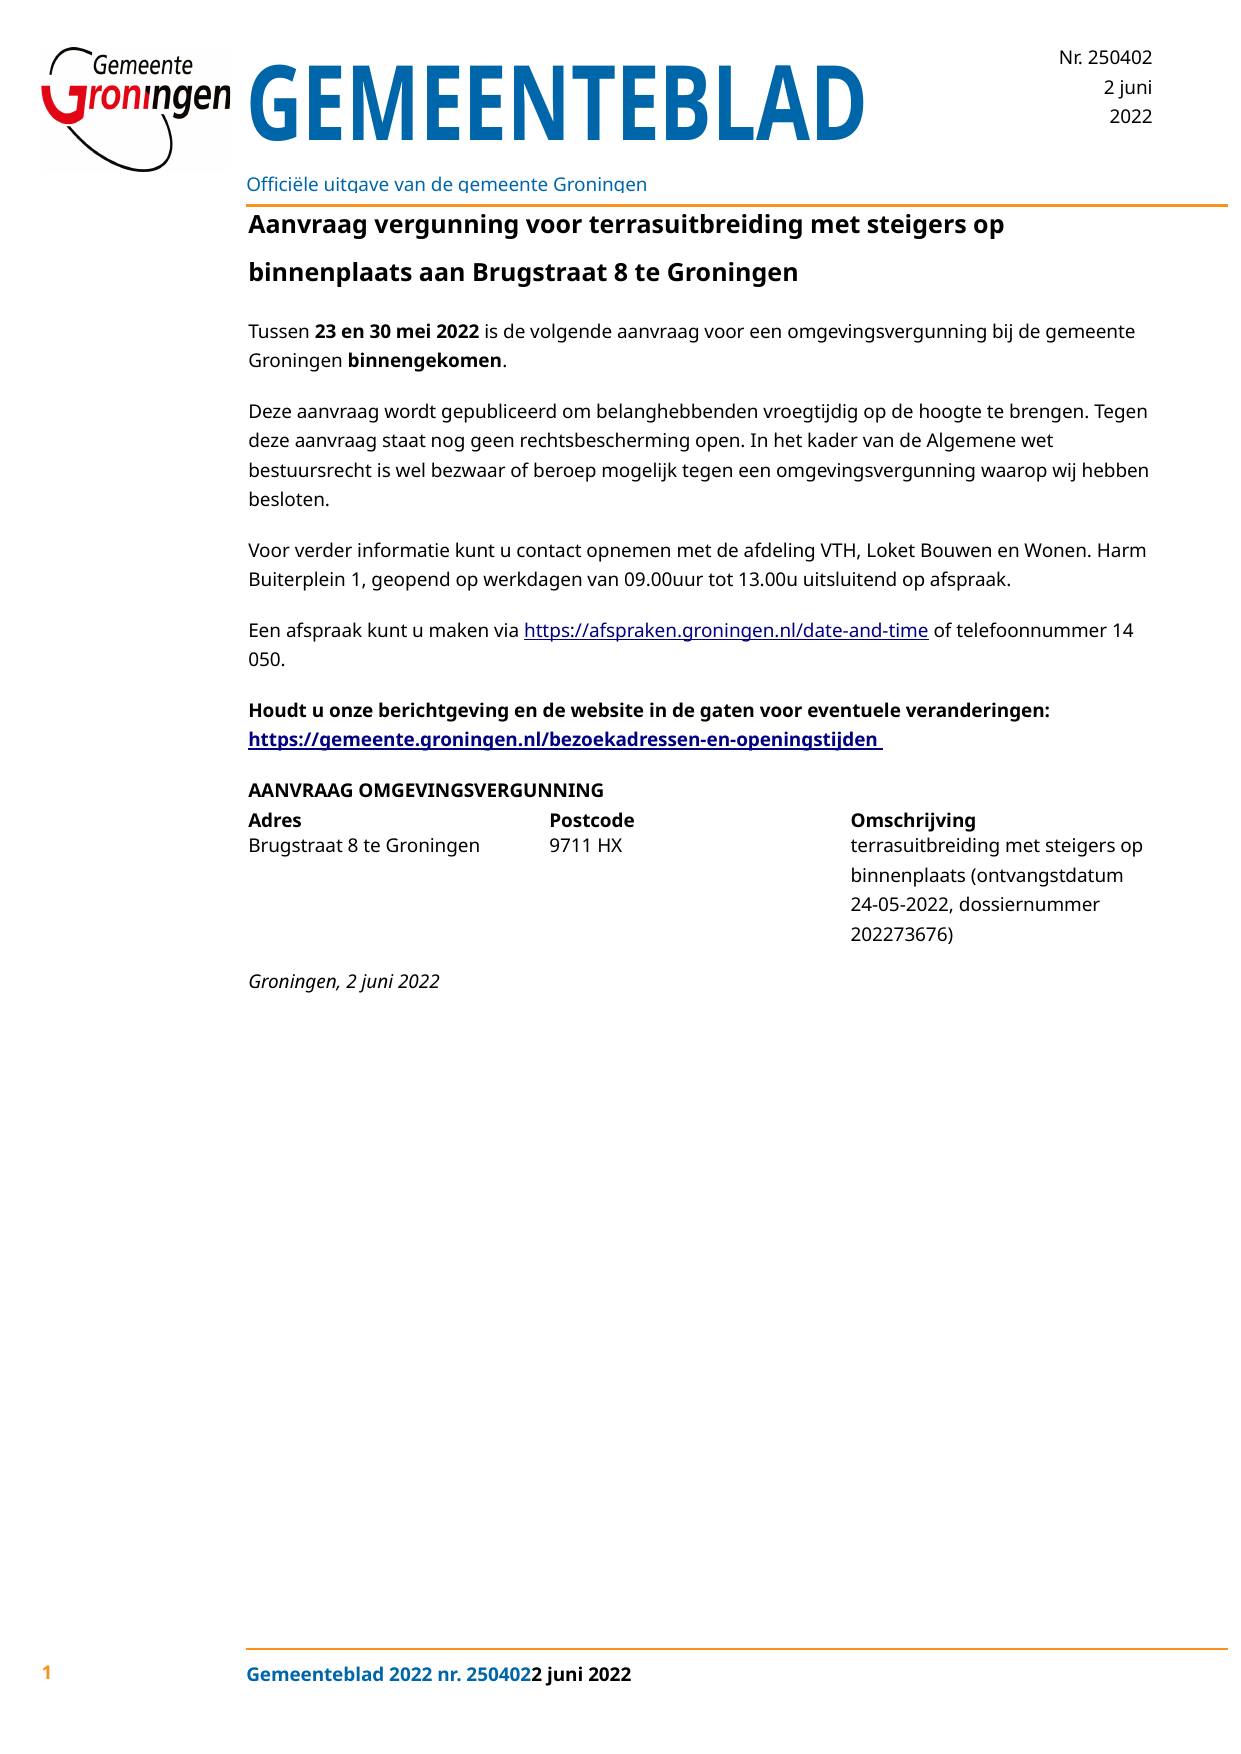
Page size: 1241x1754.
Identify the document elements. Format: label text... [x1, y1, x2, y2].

text Deze aanvraag wordt gepubliceerd om belanghebbenden vroegtijdig op de hoogte te brengen. Tegen deze aanvraag staat nog geen rechtsbescherming open. In het kader van de Algemene wet bestuursrecht is wel bezwaar of beroep mogelijk tegen een omgevingsvergunning waarop wij hebben besloten. [248, 398, 1152, 512]
table_header Omschrijving [850, 807, 1152, 832]
table_cell terrasuitbreiding met steigers op binnenplaats (ontvangstdatum 24-05-2022, dossiernummer 202273676) [850, 833, 1152, 947]
text Tussen 23 en 30 mei 2022 is de volgende aanvraag voor een omgevingsvergunning bij de gemeente Groningen binnengekomen. [248, 318, 1152, 373]
table_header Postcode [549, 807, 850, 832]
table_cell Brugstraat 8 te Groningen [248, 833, 549, 947]
text AANVRAAG OMGEVINGSVERGUNNING [248, 777, 1152, 803]
picture [41, 47, 231, 172]
text Een afspraak kunt u maken via https://afspraken.groningen.nl/date-and-time of telefoonnummer 14 050. [248, 617, 1152, 672]
text Houdt u onze berichtgeving en de website in de gaten voor eventuele veranderingen: https://gemeente.groningen.nl/bezoekadressen-en-openingstijden [248, 697, 1152, 752]
text Groningen, 2 juni 2022 [248, 968, 1152, 994]
text Voor verder informatie kunt u contact opnemen met de afdeling VTH, Loket Bouwen en Wonen. Harm Buiterplein 1, geopend op werkdagen van 09.00uur tot 13.00u uitsluitend op afspraak. [248, 537, 1152, 592]
text Aanvraag vergunning voor terrasuitbreiding met steigers op binnenplaats aan Brugstraat 8 te Groningen [248, 207, 1152, 288]
table_cell 9711 HX [549, 833, 850, 947]
table_header Adres [248, 807, 549, 832]
